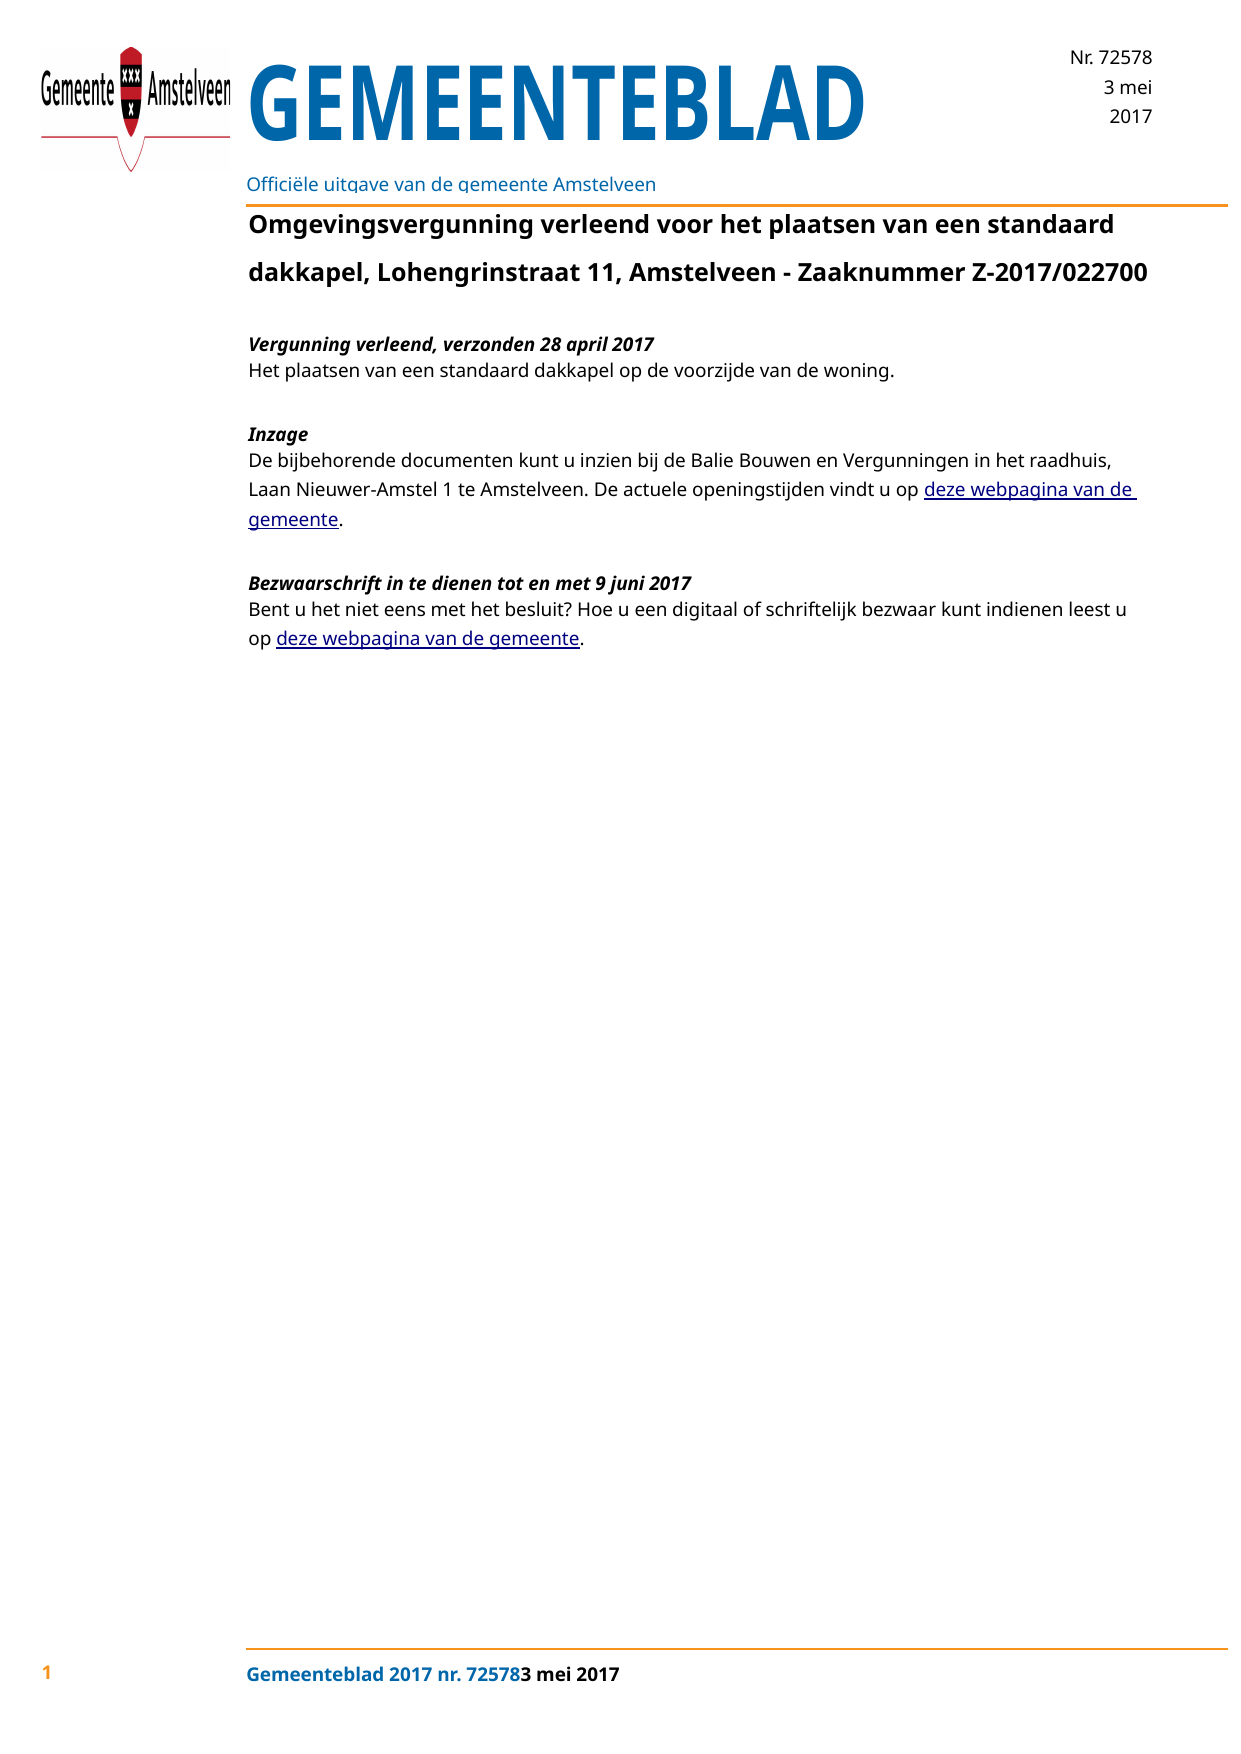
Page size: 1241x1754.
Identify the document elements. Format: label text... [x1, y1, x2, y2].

text Omgevingsvergunning verleend voor het plaatsen van een standaard dakkapel, Lohengrinstraat 11, Amstelveen - Zaaknummer Z-2017/022700 [248, 207, 1152, 288]
text De bijbehorende documenten kunt u inzien bij de Balie Bouwen en Vergunningen in het raadhuis, Laan Nieuwer-Amstel 1 te Amstelveen. De actuele openingstijden vindt u op deze webpagina van de gemeente. [248, 447, 1152, 532]
text Bezwaarschrift in te dienen tot en met 9 juni 2017 [248, 570, 1152, 596]
text Inzage [248, 421, 1152, 447]
text Het plaatsen van een standaard dakkapel op de voorzijde van de woning. [248, 357, 1152, 383]
text Bent u het niet eens met het besluit? Hoe u een digitaal of schriftelijk bezwaar kunt indienen leest u op deze webpagina van de gemeente. [248, 596, 1152, 651]
text Vergunning verleend, verzonden 28 april 2017 [248, 331, 1152, 357]
picture [41, 47, 231, 172]
